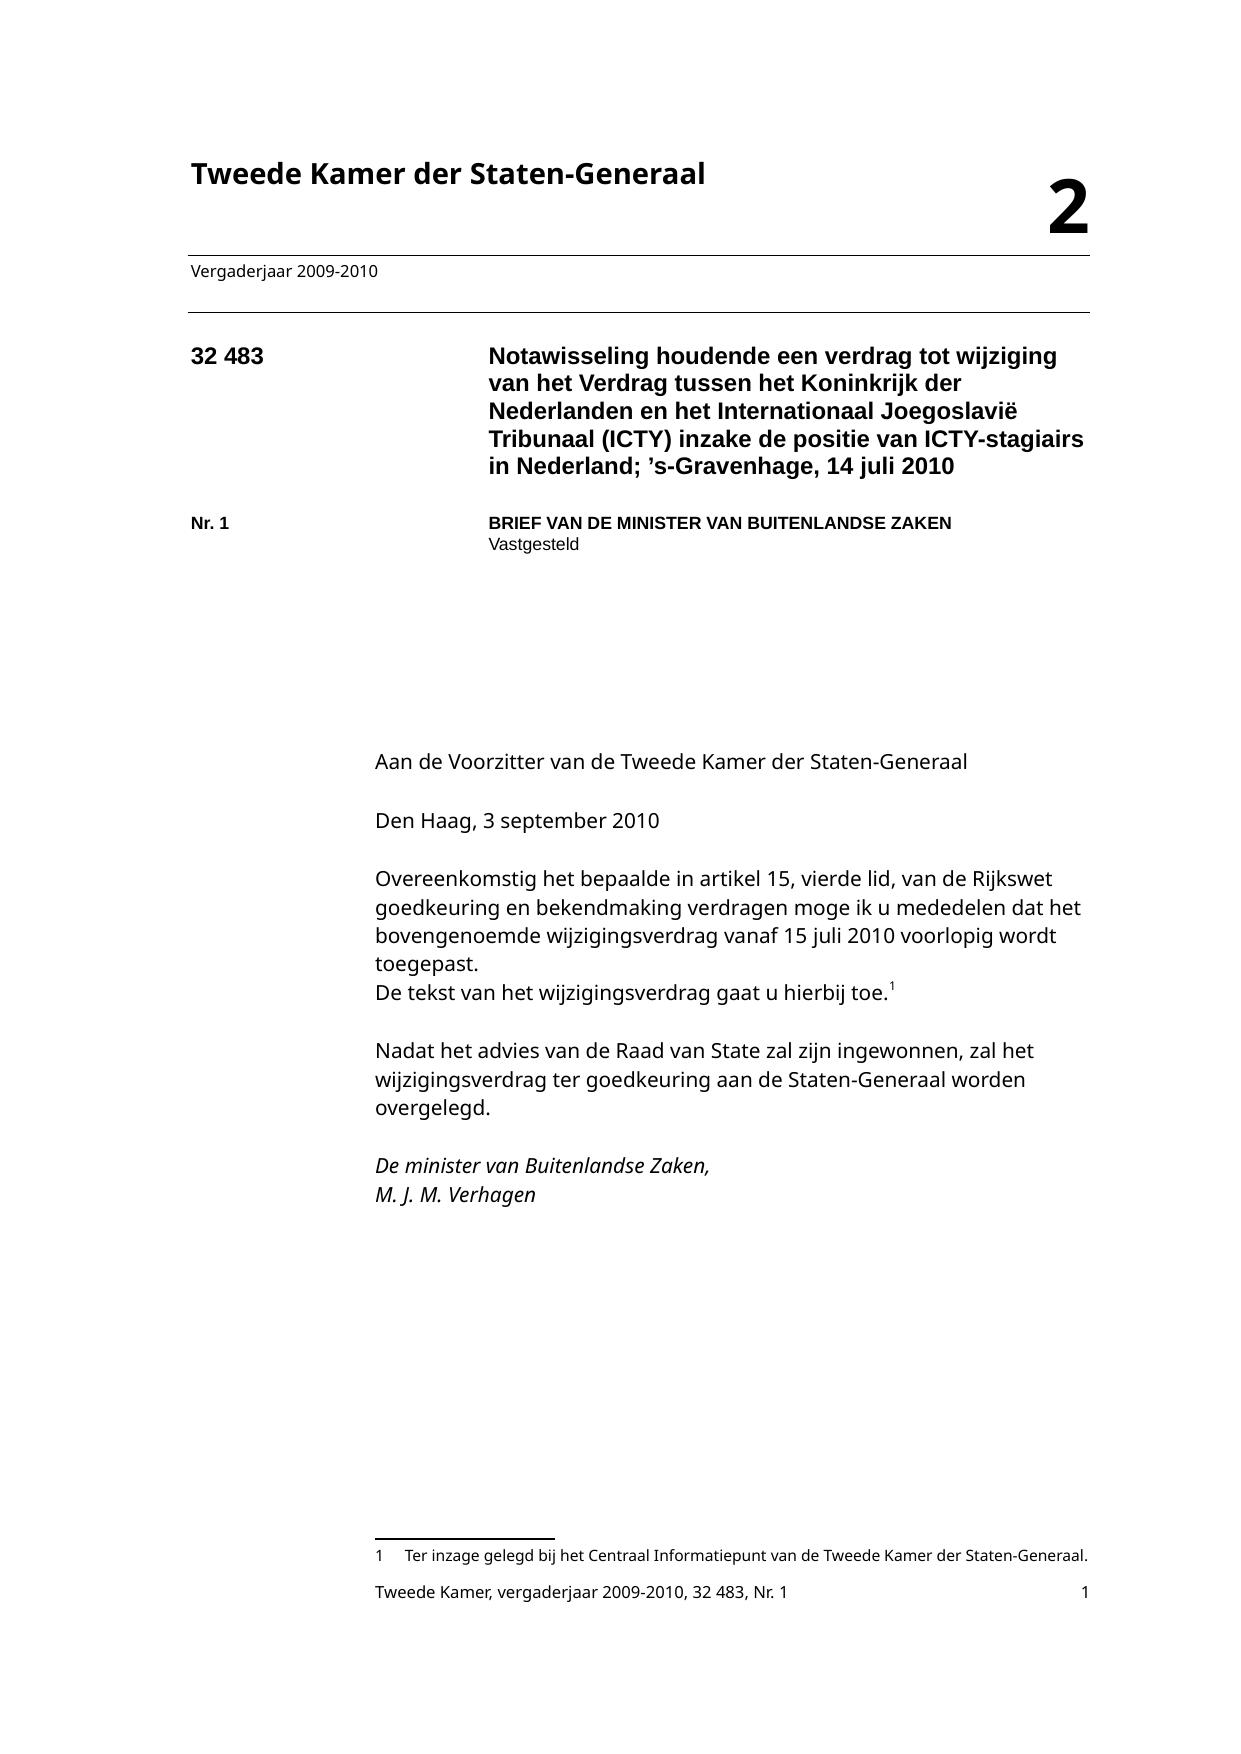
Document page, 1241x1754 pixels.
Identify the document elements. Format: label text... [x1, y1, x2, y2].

table_cell [188, 313, 485, 339]
table_cell [485, 256, 1090, 312]
table_cell 32 483 [188, 339, 485, 510]
table_cell Vergaderjaar 2009-2010 [188, 256, 485, 312]
text Aan de Voorzitter van de Tweede Kamer der Staten-Generaal [375, 747, 1090, 776]
text Den Haag, 3 september 2010 [375, 806, 1090, 834]
table_cell Notawisseling houdende een verdrag tot wijziging van het Verdrag tussen het Koninkrijk der Nederlanden en het Internationaal Joegoslavië Tribunaal (ICTY) inzake de positie van ICTY-stagiairs in Nederland; ’s-Gravenhage, 14 juli 2010 [485, 339, 1090, 510]
text De tekst van het wijzigingsverdrag gaat u hierbij toe. [375, 978, 1090, 1006]
text Ter inzage gelegd bij het Centraal Informatiepunt van de Tweede Kamer der Staten-Generaal. [375, 1509, 1090, 1566]
text De minister van Buitenlandse Zaken, [375, 1152, 1090, 1180]
table_cell Nr. 1 [188, 510, 485, 629]
table_cell [485, 313, 1090, 339]
table_header Tweede Kamer der Staten-Generaal [188, 150, 909, 255]
table_cell BRIEF VAN DE MINISTER VAN BUITENLANDSE ZAKEN Vastgesteld [485, 510, 1090, 629]
text Nadat het advies van de Raad van State zal zijn ingewonnen, zal het wijzigingsverdrag ter goedkeuring aan de Staten-Generaal worden overgelegd. [375, 1036, 1090, 1122]
text M. J. M. Verhagen [375, 1180, 1090, 1208]
text Overeenkomstig het bepaalde in artikel 15, vierde lid, van de Rijkswet goedkeuring en bekendmaking verdragen moge ik u mededelen dat het bovengenoemde wijzigingsverdrag vanaf 15 juli 2010 voorlopig wordt toegepast. [375, 864, 1090, 978]
table_header 2 [910, 150, 1090, 255]
